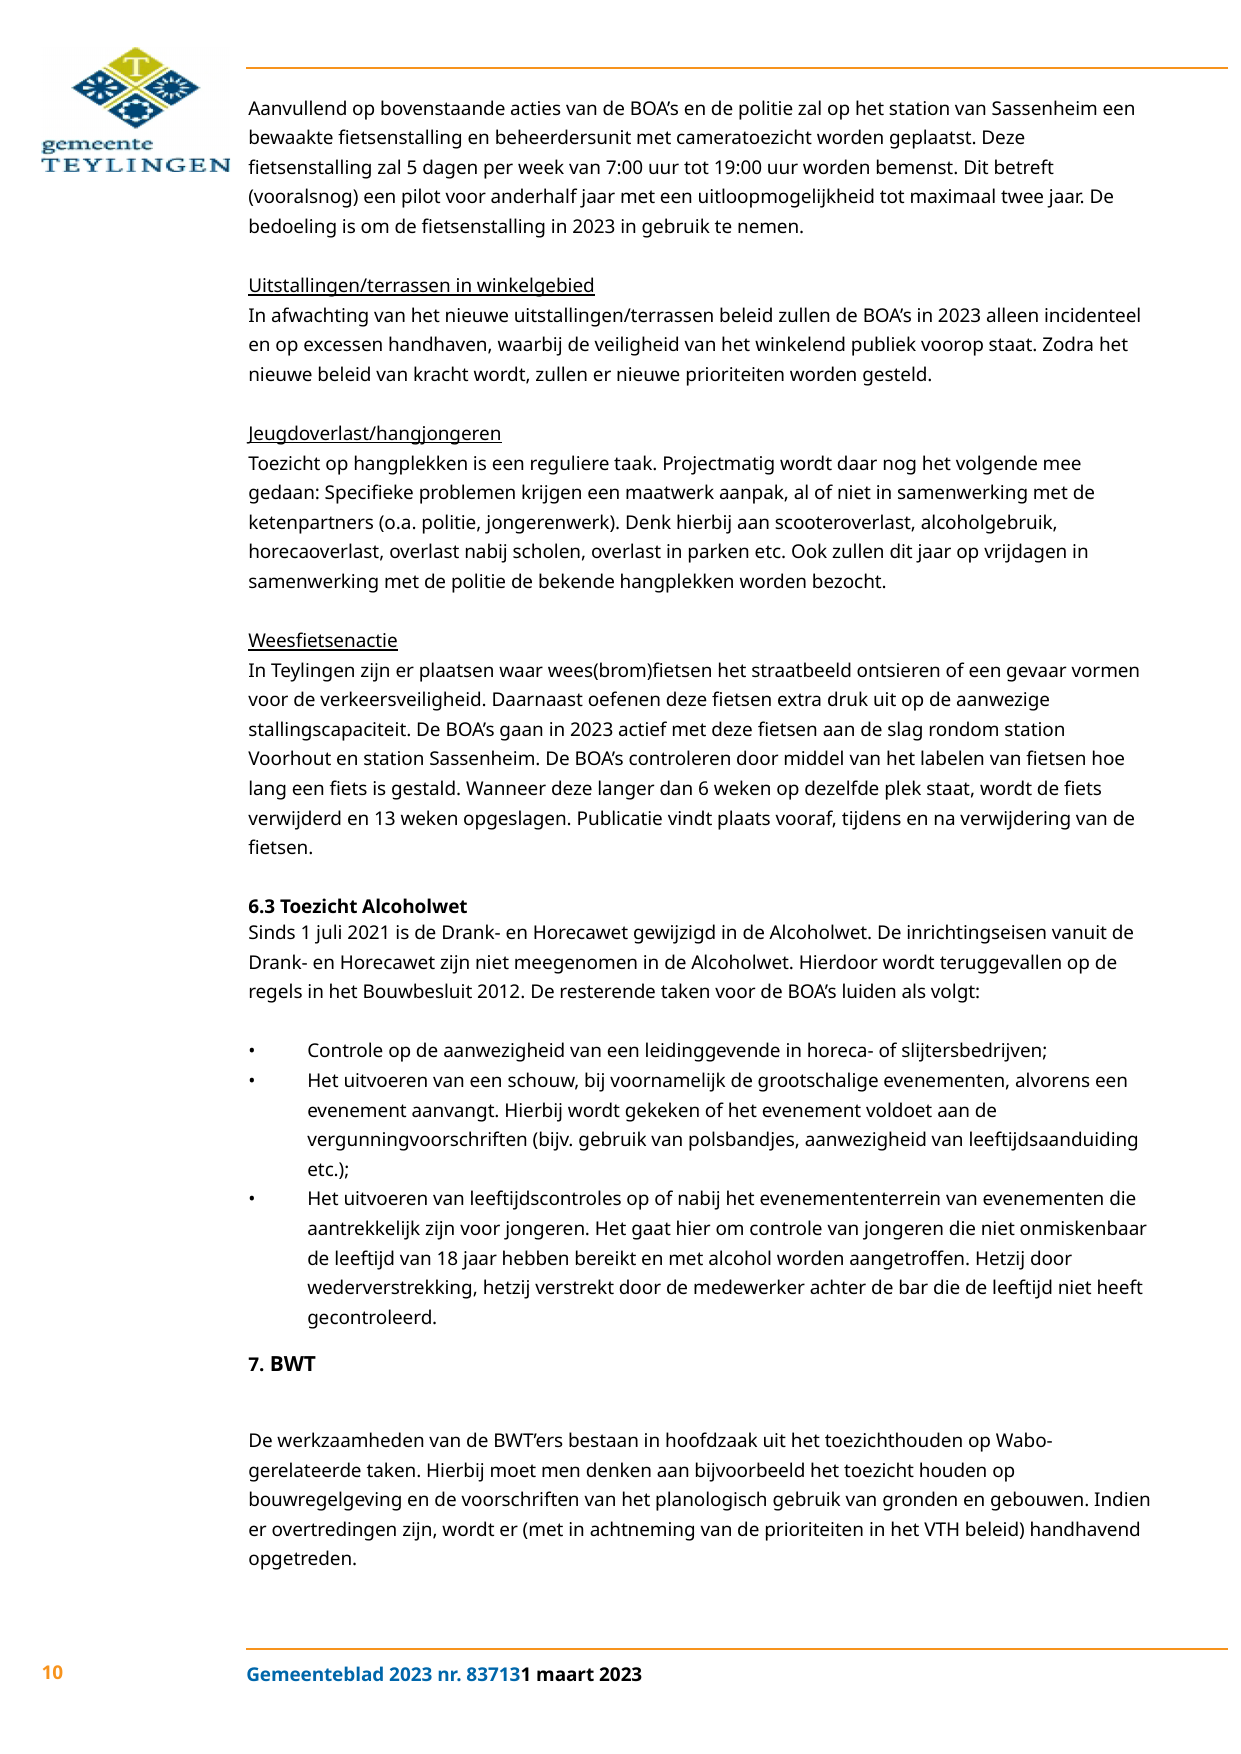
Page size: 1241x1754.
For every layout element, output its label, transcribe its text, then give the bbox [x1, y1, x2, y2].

text 7. BWT [248, 1349, 1152, 1378]
picture [41, 47, 231, 172]
list Het uitvoeren van een schouw, bij voornamelijk de grootschalige evenementen, alvorens een evenement aanvangt. Hierbij wordt gekeken of het evenement voldoet aan de vergunningvoorschriften (bijv. gebruik van polsbandjes, aanwezigheid van leeftijdsaanduiding etc.); [248, 1067, 1152, 1182]
text Jeugdoverlast/hangjongeren [248, 420, 1152, 446]
text De werkzaamheden van de BWT’ers bestaan in hoofdzaak uit het toezichthouden op Wabo- gerelateerde taken. Hierbij moet men denken aan bijvoorbeeld het toezicht houden op bouwregelgeving en de voorschriften van het planologisch gebruik van gronden en gebouwen. Indien er overtredingen zijn, wordt er (met in achtneming van de prioriteiten in het VTH beleid) handhavend opgetreden. [248, 1427, 1152, 1571]
text Uitstallingen/terrassen in winkelgebied [248, 272, 1152, 298]
text Toezicht op hangplekken is een reguliere taak. Projectmatig wordt daar nog het volgende mee gedaan: Specifieke problemen krijgen een maatwerk aanpak, al of niet in samenwerking met de ketenpartners (o.a. politie, jongerenwerk). Denk hierbij aan scooteroverlast, alcoholgebruik, horecaoverlast, overlast nabij scholen, overlast in parken etc. Ook zullen dit jaar op vrijdagen in samenwerking met de politie de bekende hangplekken worden bezocht. [248, 450, 1152, 594]
text 6.3 Toezicht Alcoholwet [248, 893, 1152, 919]
text In afwachting van het nieuwe uitstallingen/terrassen beleid zullen de BOA’s in 2023 alleen incidenteel en op excessen handhaven, waarbij de veiligheid van het winkelend publiek voorop staat. Zodra het nieuwe beleid van kracht wordt, zullen er nieuwe prioriteiten worden gesteld. [248, 302, 1152, 387]
text Aanvullend op bovenstaande acties van de BOA’s en de politie zal op het station van Sassenheim een bewaakte fietsenstalling en beheerdersunit met cameratoezicht worden geplaatst. Deze fietsenstalling zal 5 dagen per week van 7:00 uur tot 19:00 uur worden bemenst. Dit betreft (vooralsnog) een pilot voor anderhalf jaar met een uitloopmogelijkheid tot maximaal twee jaar. De bedoeling is om de fietsenstalling in 2023 in gebruik te nemen. [248, 95, 1152, 239]
list Het uitvoeren van leeftijdscontroles op of nabij het evenemententerrein van evenementen die aantrekkelijk zijn voor jongeren. Het gaat hier om controle van jongeren die niet onmiskenbaar de leeftijd van 18 jaar hebben bereikt en met alcohol worden aangetroffen. Hetzij door wederverstrekking, hetzij verstrekt door de medewerker achter de bar die de leeftijd niet heeft gecontroleerd. [248, 1186, 1152, 1329]
text Sinds 1 juli 2021 is de Drank- en Horecawet gewijzigd in de Alcoholwet. De inrichtingseisen vanuit de Drank- en Horecawet zijn niet meegenomen in de Alcoholwet. Hierdoor wordt teruggevallen op de regels in het Bouwbesluit 2012. De resterende taken voor de BOA’s luiden als volgt: [248, 919, 1152, 1004]
text Weesfietsenactie [248, 627, 1152, 653]
text In Teylingen zijn er plaatsen waar wees(brom)fietsen het straatbeeld ontsieren of een gevaar vormen voor de verkeersveiligheid. Daarnaast oefenen deze fietsen extra druk uit op de aanwezige stallingscapaciteit. De BOA’s gaan in 2023 actief met deze fietsen aan de slag rondom station Voorhout en station Sassenheim. De BOA’s controleren door middel van het labelen van fietsen hoe lang een fiets is gestald. Wanneer deze langer dan 6 weken op dezelfde plek staat, wordt de fiets verwijderd en 13 weken opgeslagen. Publicatie vindt plaats vooraf, tijdens en na verwijdering van de fietsen. [248, 657, 1152, 860]
list Controle op de aanwezigheid van een leidinggevende in horeca- of slijtersbedrijven; [248, 1038, 1152, 1063]
